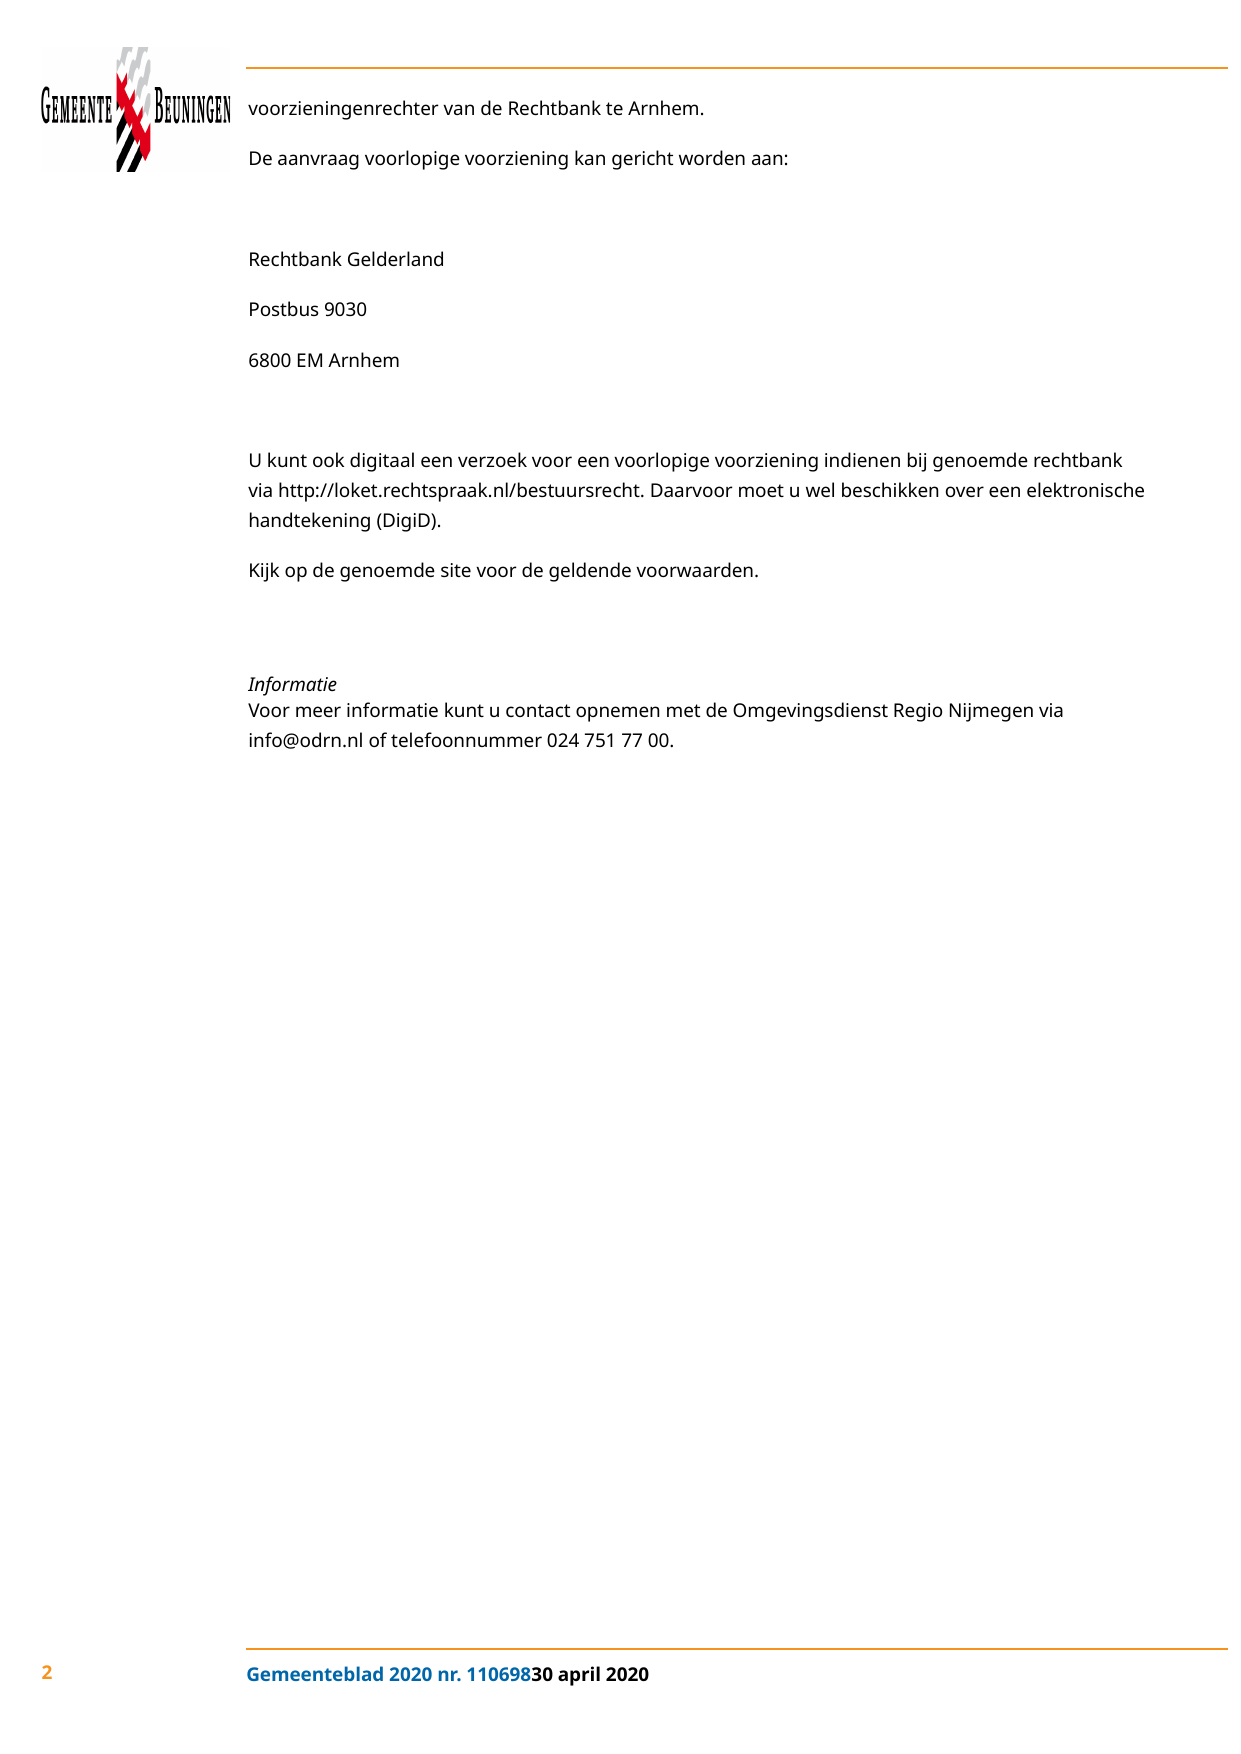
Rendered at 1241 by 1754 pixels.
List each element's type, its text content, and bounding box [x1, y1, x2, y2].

text 6800 EM Arnhem [248, 347, 1152, 373]
text Rechtbank Gelderland [248, 246, 1152, 272]
text Voor meer informatie kunt u contact opnemen met de Omgevingsdienst Regio Nijmegen via info@odrn.nl of telefoonnummer 024 751 77 00. [248, 697, 1152, 753]
text De aanvraag voorlopige voorziening kan gericht worden aan: [248, 145, 1152, 171]
text voorzieningenrechter van de Rechtbank te Arnhem. [248, 95, 1152, 121]
text Postbus 9030 [248, 296, 1152, 322]
picture [41, 47, 231, 172]
text U kunt ook digitaal een verzoek voor een voorlopige voorziening indienen bij genoemde rechtbank via http://loket.rechtspraak.nl/bestuursrecht. Daarvoor moet u wel beschikken over een elektronische handtekening (DigiD). [248, 448, 1152, 533]
text Informatie [248, 672, 1152, 697]
text Kijk op de genoemde site voor de geldende voorwaarden. [248, 557, 1152, 583]
